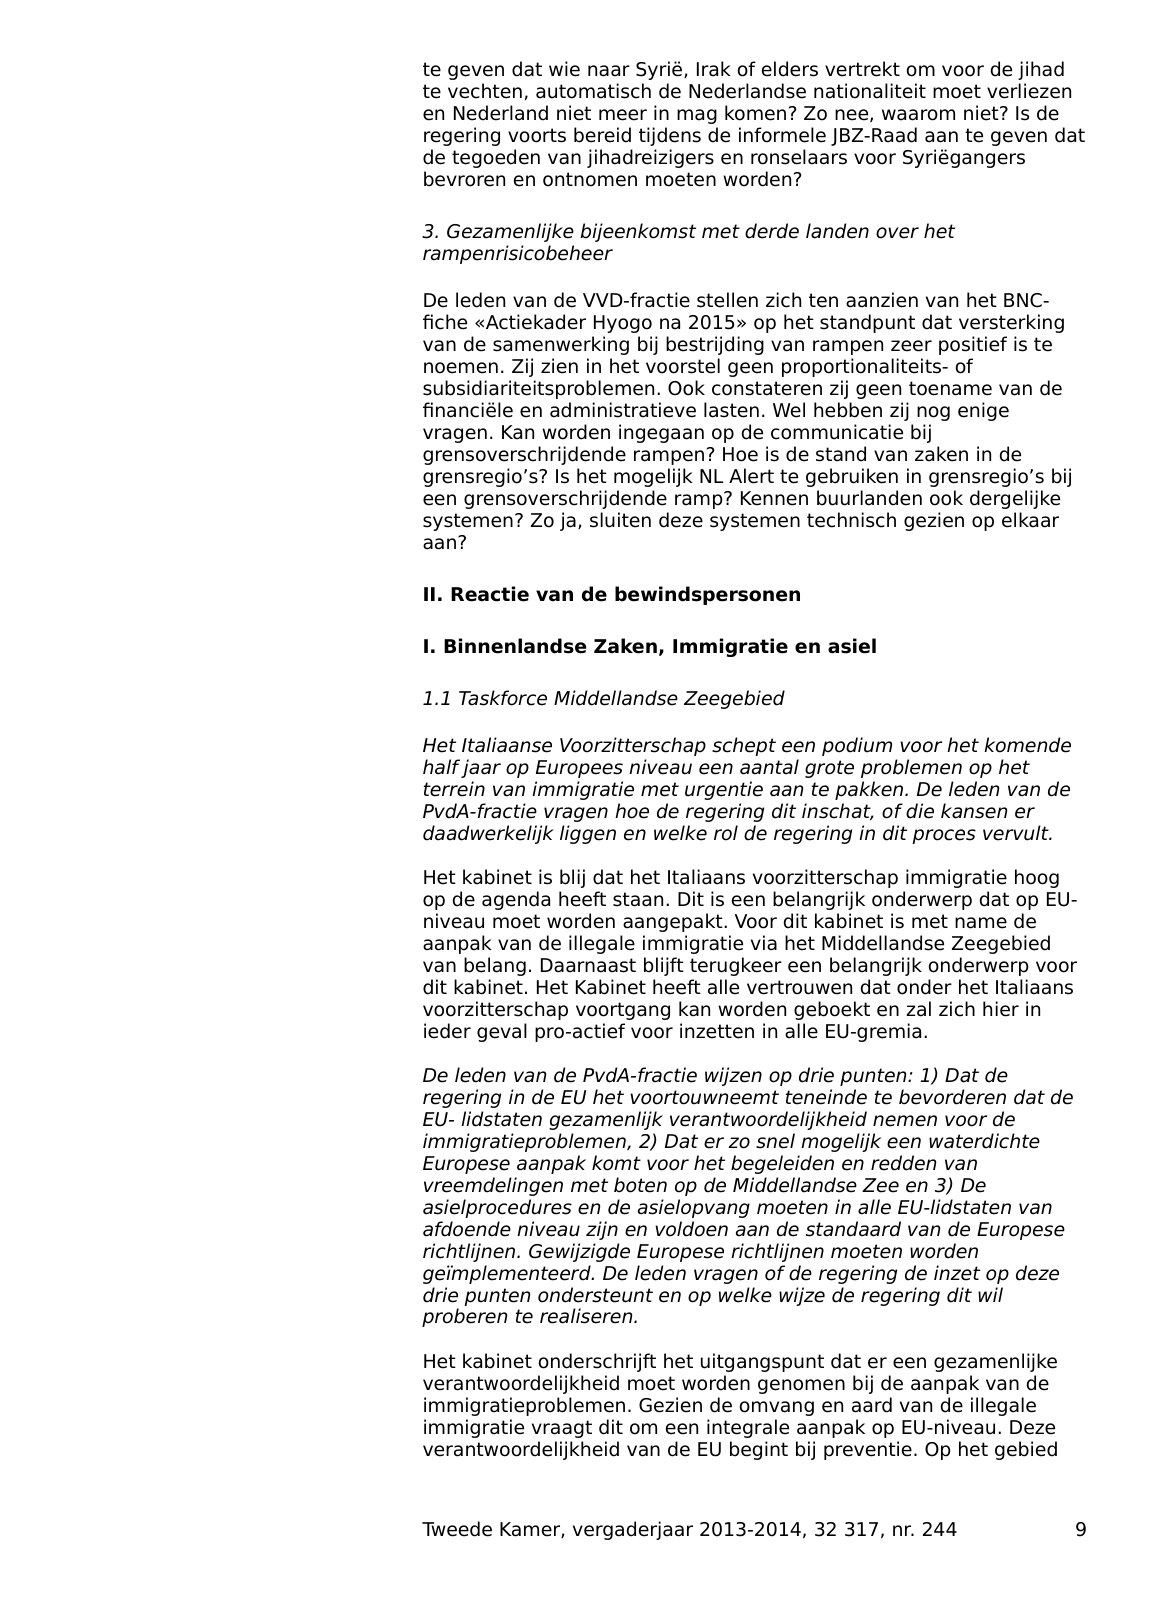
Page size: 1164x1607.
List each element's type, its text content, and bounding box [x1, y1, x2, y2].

subtitle I. Binnenlandse Zaken, Immigratie en asiel [422, 636, 1087, 658]
text Het Italiaanse Voorzitterschap schept een podium voor het komende half jaar op Europees niveau een aantal grote problemen op het terrein van immigratie met urgentie aan te pakken. De leden van de PvdA-fractie vragen hoe de regering dit inschat, of die kansen er daadwerkelijk liggen en welke rol de regering in dit proces vervult. [422, 734, 1087, 844]
text Het kabinet onderschrijft het uitgangspunt dat er een gezamenlijke verantwoordelijkheid moet worden genomen bij de aanpak van de immigratieproblemen. Gezien de omvang en aard van de illegale immigratie vraagt dit om een integrale aanpak op EU-niveau. Deze verantwoordelijkheid van de EU begint bij preventie. Op het gebied [422, 1351, 1087, 1461]
text De leden van de PvdA-fractie wijzen op drie punten: 1) Dat de regering in de EU het voortouwneemt teneinde te bevorderen dat de EU- lidstaten gezamenlijk verantwoordelijkheid nemen voor de immigratieproblemen, 2) Dat er zo snel mogelijk een waterdichte Europese aanpak komt voor het begeleiden en redden van vreemdelingen met boten op de Middellandse Zee en 3) De asielprocedures en de asielopvang moeten in alle EU-lidstaten van afdoende niveau zijn en voldoen aan de standaard van de Europese richtlijnen. Gewijzigde Europese richtlijnen moeten worden geïmplementeerd. De leden vragen of de regering de inzet op deze drie punten ondersteunt en op welke wijze de regering dit wil proberen te realiseren. [422, 1065, 1087, 1328]
subtitle 3. Gezamenlijke bijeenkomst met derde landen over het rampenrisicobeheer [422, 221, 1087, 265]
subtitle II. Reactie van de bewindspersonen [422, 584, 1087, 606]
subtitle 1.1 Taskforce Middellandse Zeegebied [422, 688, 1087, 709]
text De leden van de VVD-fractie stellen zich ten aanzien van het BNC-fiche «Actiekader Hyogo na 2015» op het standpunt dat versterking van de samenwerking bij bestrijding van rampen zeer positief is te noemen. Zij zien in het voorstel geen proportionaliteits- of subsidiariteitsproblemen. Ook constateren zij geen toename van de financiële en administratieve lasten. Wel hebben zij nog enige vragen. Kan worden ingegaan op de communicatie bij grensoverschrijdende rampen? Hoe is de stand van zaken in de grensregio’s? Is het mogelijk NL Alert te gebruiken in grensregio’s bij een grensoverschrijdende ramp? Kennen buurlanden ook dergelijke systemen? Zo ja, sluiten deze systemen technisch gezien op elkaar aan? [422, 290, 1087, 554]
text te geven dat wie naar Syrië, Irak of elders vertrekt om voor de jihad te vechten, automatisch de Nederlandse nationaliteit moet verliezen en Nederland niet meer in mag komen? Zo nee, waarom niet? Is de regering voorts bereid tijdens de informele JBZ-Raad aan te geven dat de tegoeden van jihadreizigers en ronselaars voor Syriëgangers bevroren en ontnomen moeten worden? [422, 59, 1087, 191]
text Het kabinet is blij dat het Italiaans voorzitterschap immigratie hoog op de agenda heeft staan. Dit is een belangrijk onderwerp dat op EU-niveau moet worden aangepakt. Voor dit kabinet is met name de aanpak van de illegale immigratie via het Middellandse Zeegebied van belang. Daarnaast blijft terugkeer een belangrijk onderwerp voor dit kabinet. Het Kabinet heeft alle vertrouwen dat onder het Italiaans voorzitterschap voortgang kan worden geboekt en zal zich hier in ieder geval pro-actief voor inzetten in alle EU-gremia. [422, 867, 1087, 1042]
